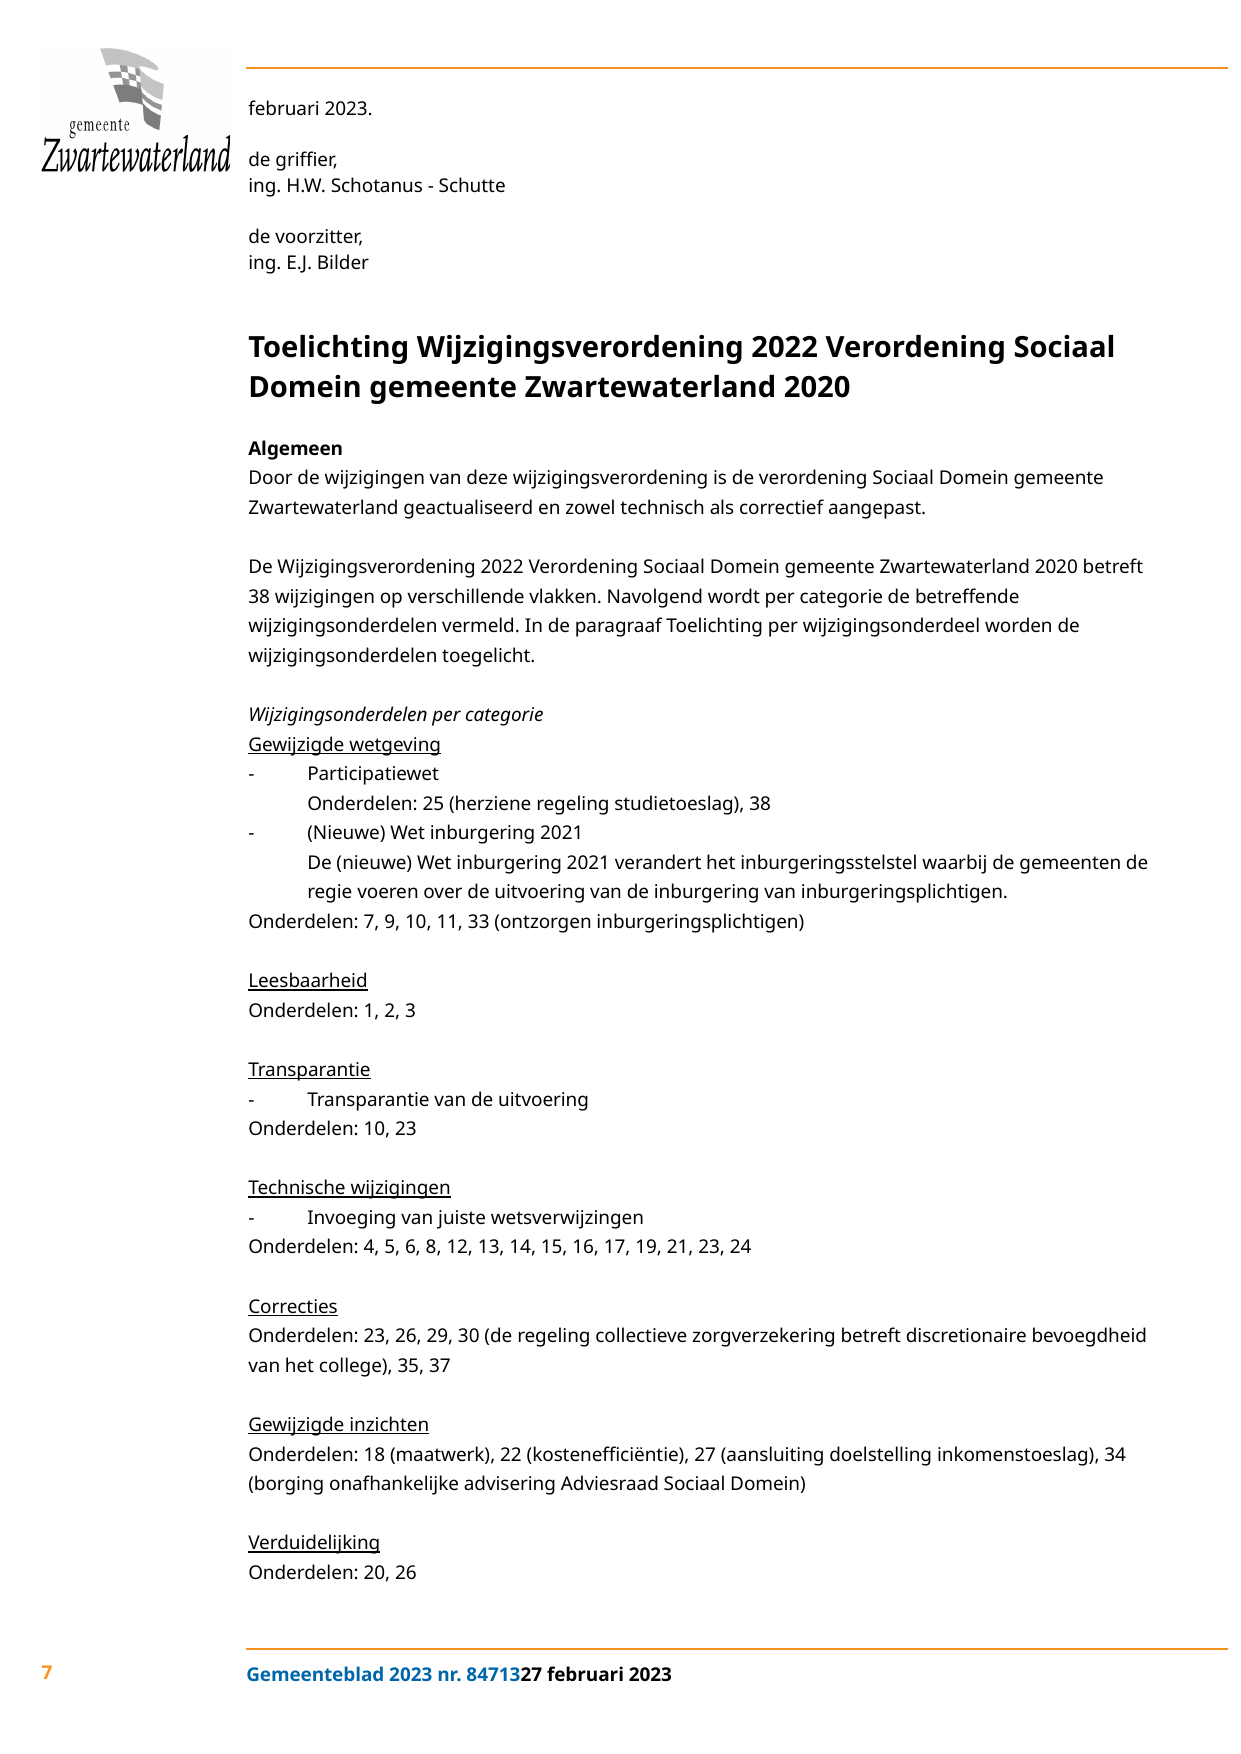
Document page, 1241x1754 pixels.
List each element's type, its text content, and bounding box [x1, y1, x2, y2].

text Toelichting Wijzigingsverordening 2022 Verordening Sociaal Domein gemeente Zwartewaterland 2020 [248, 326, 1152, 406]
text ing. H.W. Schotanus - Schutte [248, 172, 1152, 198]
list De (nieuwe) Wet inburgering 2021 verandert het inburgeringsstelstel waarbij de gemeenten de regie voeren over de uitvoering van de inburgering van inburgeringsplichtigen. [248, 849, 1152, 904]
text Onderdelen: 4, 5, 6, 8, 12, 13, 14, 15, 16, 17, 19, 21, 23, 24 [248, 1234, 1152, 1259]
text Onderdelen: 7, 9, 10, 11, 33 (ontzorgen inburgeringsplichtigen) [248, 908, 1152, 934]
text Transparantie [248, 1056, 1152, 1082]
text Wijzigingsonderdelen per categorie [248, 701, 1152, 727]
text Verduidelijking [248, 1529, 1152, 1555]
text Algemeen [248, 435, 1152, 461]
text Door de wijzigingen van deze wijzigingsverordening is de verordening Sociaal Domein gemeente Zwartewaterland geactualiseerd en zowel technisch als correctief aangepast. [248, 464, 1152, 520]
text de griffier, [248, 146, 1152, 172]
text Onderdelen: 23, 26, 29, 30 (de regeling collectieve zorgverzekering betreft discretionaire bevoegdheid van het college), 35, 37 [248, 1322, 1152, 1378]
text Gewijzigde inzichten [248, 1411, 1152, 1437]
list Invoeging van juiste wetsverwijzingen [248, 1204, 1152, 1230]
text februari 2023. [248, 95, 1152, 121]
text de voorzitter, [248, 223, 1152, 249]
text Onderdelen: 20, 26 [248, 1559, 1152, 1585]
text Gewijzigde wetgeving [248, 731, 1152, 756]
list Transparantie van de uitvoering [248, 1086, 1152, 1111]
text Onderdelen: 1, 2, 3 [248, 997, 1152, 1023]
list (Nieuwe) Wet inburgering 2021 [248, 819, 1152, 845]
text Leesbaarheid [248, 967, 1152, 993]
text Onderdelen: 18 (maatwerk), 22 (kostenefficiëntie), 27 (aansluiting doelstelling inkomenstoeslag), 34 (borging onafhankelijke advisering Adviesraad Sociaal Domein) [248, 1441, 1152, 1496]
text De Wijzigingsverordening 2022 Verordening Sociaal Domein gemeente Zwartewaterland 2020 betreft 38 wijzigingen op verschillende vlakken. Navolgend wordt per categorie de betreffende wijzigingsonderdelen vermeld. In de paragraaf Toelichting per wijzigingsonderdeel worden de wijzigingsonderdelen toegelicht. [248, 553, 1152, 668]
text Correcties [248, 1293, 1152, 1318]
text Onderdelen: 10, 23 [248, 1115, 1152, 1141]
text Technische wijzigingen [248, 1174, 1152, 1200]
list Participatiewet [248, 760, 1152, 786]
list Onderdelen: 25 (herziene regeling studietoeslag), 38 [248, 790, 1152, 816]
picture [41, 47, 231, 172]
text ing. E.J. Bilder [248, 249, 1152, 275]
